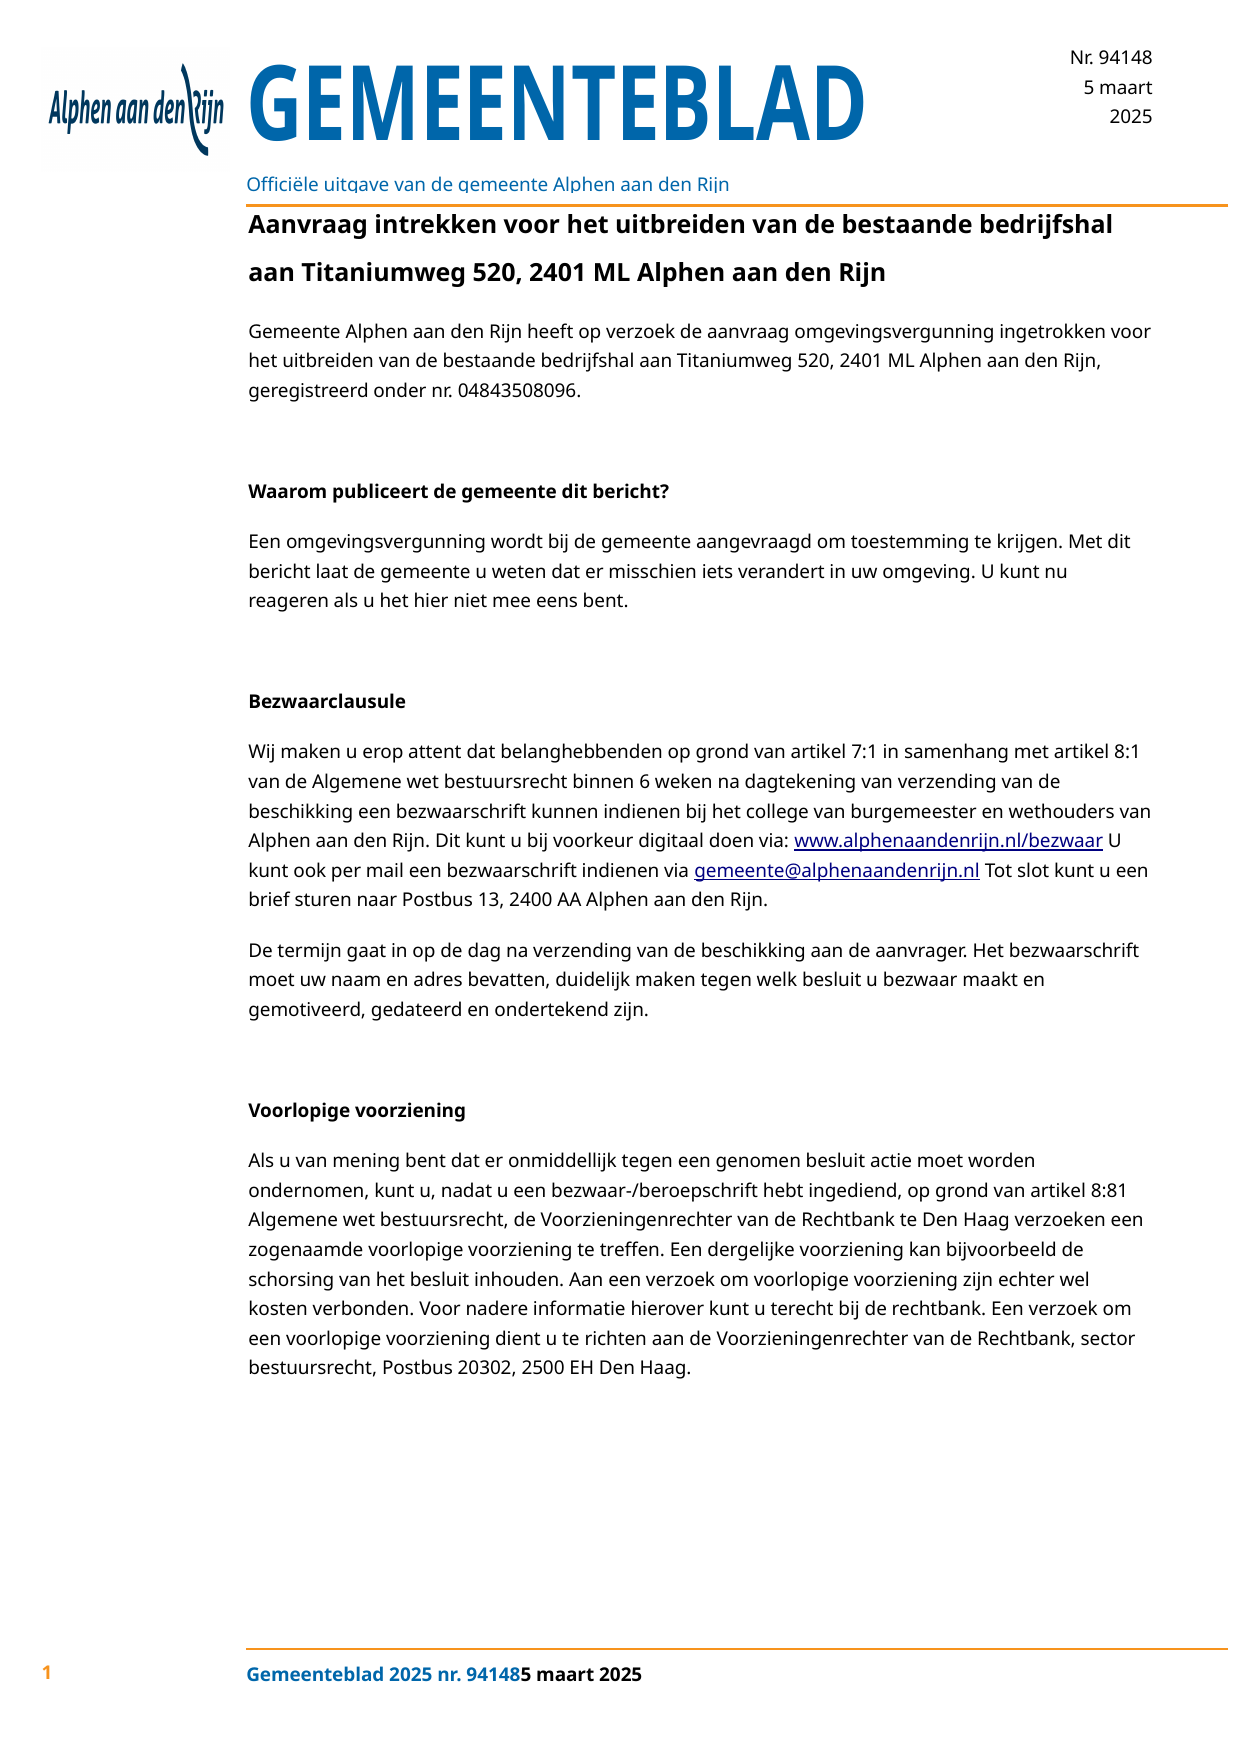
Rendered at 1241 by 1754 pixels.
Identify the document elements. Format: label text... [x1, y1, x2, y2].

text Aanvraag intrekken voor het uitbreiden van de bestaande bedrijfshal aan Titaniumweg 520, 2401 ML Alphen aan den Rijn [248, 207, 1152, 288]
text Waarom publiceert de gemeente dit bericht? [248, 478, 1152, 504]
text Wij maken u erop attent dat belanghebbenden op grond van artikel 7:1 in samenhang met artikel 8:1 van de Algemene wet bestuursrecht binnen 6 weken na dagtekening van verzending van de beschikking een bezwaarschrift kunnen indienen bij het college van burgemeester en wethouders van Alphen aan den Rijn. Dit kunt u bij voorkeur digitaal doen via: www.alphenaandenrijn.nl/bezwaar U kunt ook per mail een bezwaarschrift indienen via gemeente@alphenaandenrijn.nl Tot slot kunt u een brief sturen naar Postbus 13, 2400 AA Alphen aan den Rijn. [248, 739, 1152, 912]
text De termijn gaat in op de dag na verzending van de beschikking aan de aanvrager. Het bezwaarschrift moet uw naam en adres bevatten, duidelijk maken tegen welk besluit u bezwaar maakt en gemotiveerd, gedateerd en ondertekend zijn. [248, 937, 1152, 1022]
text Voorlopige voorziening [248, 1097, 1152, 1123]
picture [41, 47, 231, 172]
text Als u van mening bent dat er onmiddellijk tegen een genomen besluit actie moet worden ondernomen, kunt u, nadat u een bezwaar-/beroepschrift hebt ingediend, op grond van artikel 8:81 Algemene wet bestuursrecht, de Voorzieningenrechter van de Rechtbank te Den Haag verzoeken een zogenaamde voorlopige voorziening te treffen. Een dergelijke voorziening kan bijvoorbeeld de schorsing van het besluit inhouden. Aan een verzoek om voorlopige voorziening zijn echter wel kosten verbonden. Voor nadere informatie hierover kunt u terecht bij de rechtbank. Een verzoek om een voorlopige voorziening dient u te richten aan de Voorzieningenrechter van de Rechtbank, sector bestuursrecht, Postbus 20302, 2500 EH Den Haag. [248, 1147, 1152, 1380]
text Bezwaarclausule [248, 688, 1152, 714]
text Een omgevingsvergunning wordt bij de gemeente aangevraagd om toestemming te krijgen. Met dit bericht laat de gemeente u weten dat er misschien iets verandert in uw omgeving. U kunt nu reageren als u het hier niet mee eens bent. [248, 528, 1152, 613]
text Gemeente Alphen aan den Rijn heeft op verzoek de aanvraag omgevingsvergunning ingetrokken voor het uitbreiden van de bestaande bedrijfshal aan Titaniumweg 520, 2401 ML Alphen aan den Rijn, geregistreerd onder nr. 04843508096. [248, 318, 1152, 403]
